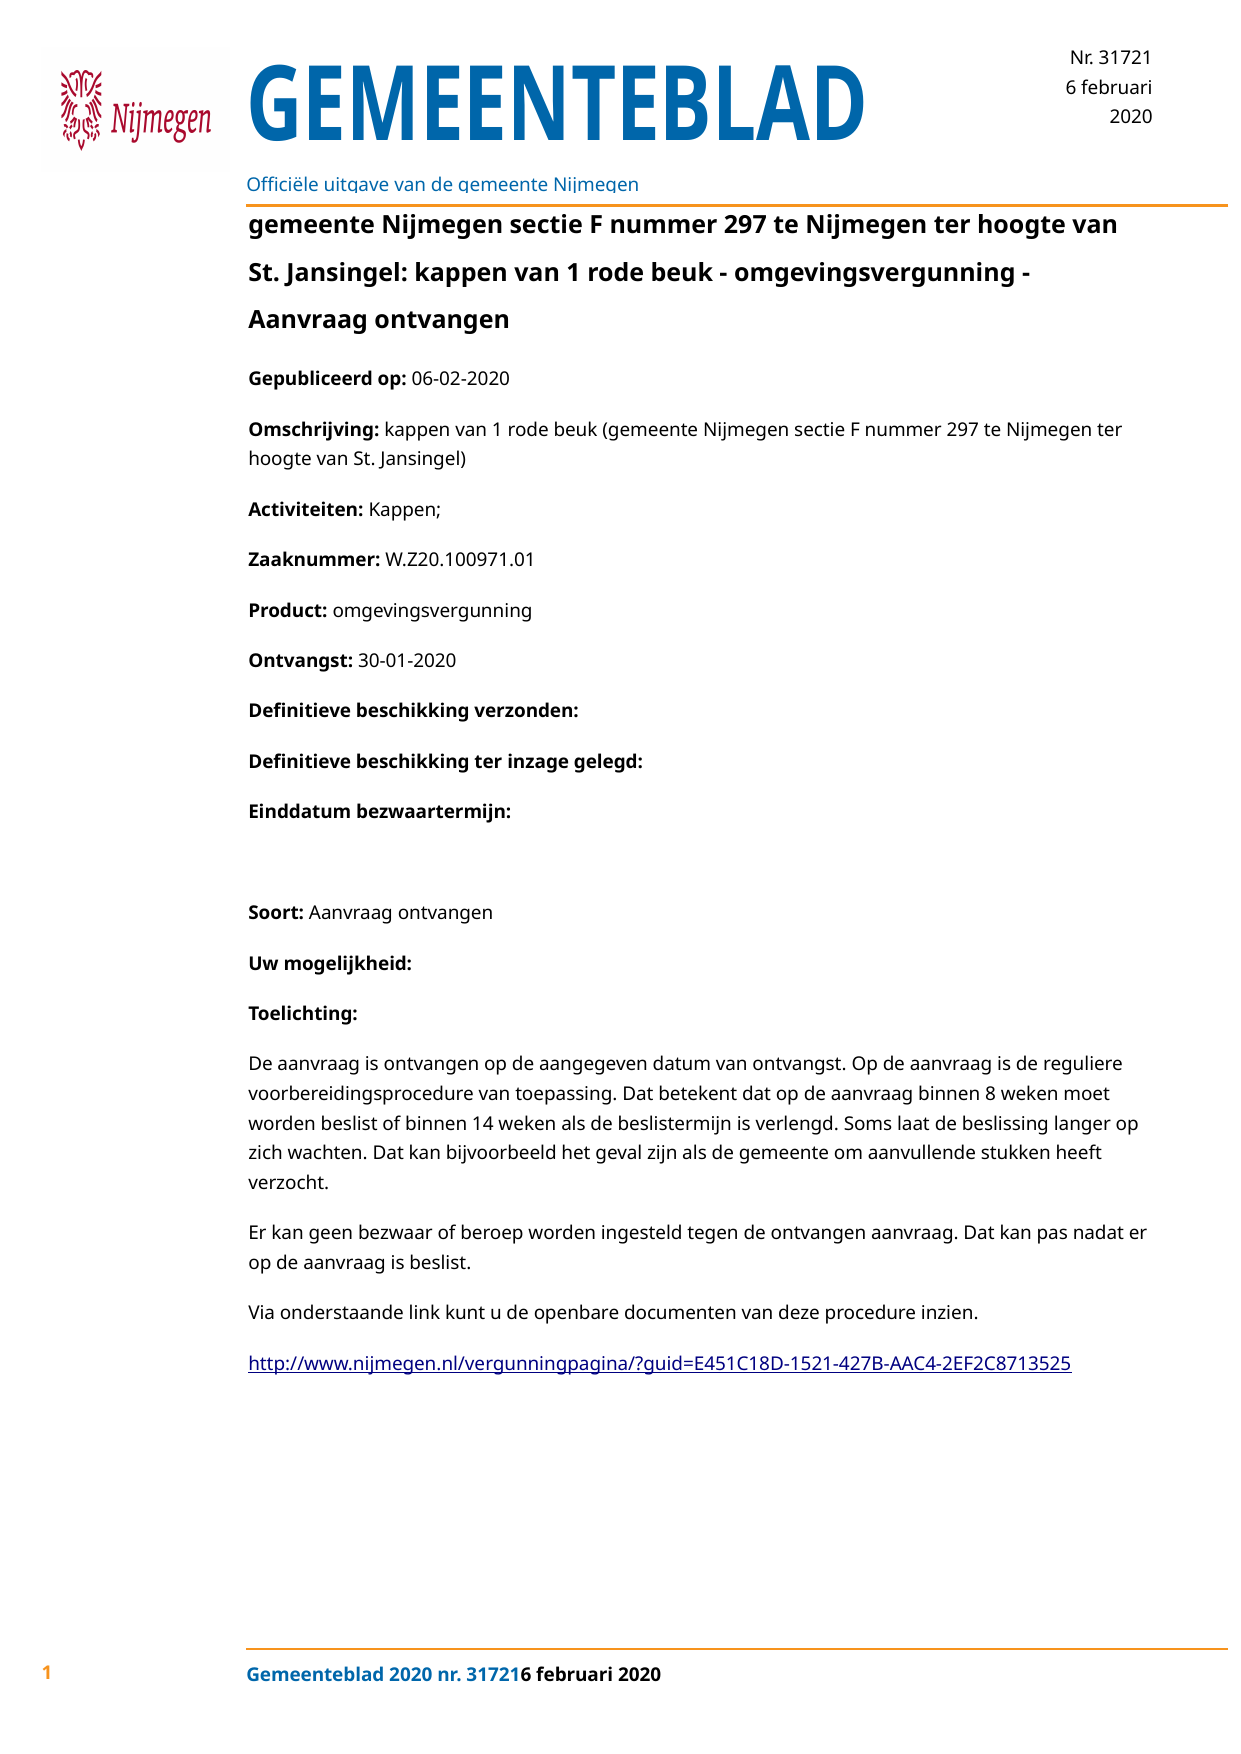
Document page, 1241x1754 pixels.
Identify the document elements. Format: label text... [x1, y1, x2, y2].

text gemeente Nijmegen sectie F nummer 297 te Nijmegen ter hoogte van St. Jansingel: kappen van 1 rode beuk - omgevingsvergunning - Aanvraag ontvangen [248, 207, 1152, 336]
text Soort: Aanvraag ontvangen [248, 899, 1152, 925]
text Activiteiten: Kappen; [248, 496, 1152, 522]
text Definitieve beschikking verzonden: [248, 698, 1152, 723]
text Gepubliceerd op: 06-02-2020 [248, 366, 1152, 391]
text Uw mogelijkheid: [248, 950, 1152, 975]
text Einddatum bezwaartermijn: [248, 798, 1152, 824]
text http://www.nijmegen.nl/vergunningpagina/?guid=E451C18D-1521-427B-AAC4-2EF2C8713525 [248, 1350, 1152, 1375]
text Er kan geen bezwaar of beroep worden ingesteld tegen de ontvangen aanvraag. Dat kan pas nadat er op de aanvraag is beslist. [248, 1219, 1152, 1274]
text Toelichting: [248, 1000, 1152, 1026]
text Product: omgevingsvergunning [248, 597, 1152, 622]
text Ontvangst: 30-01-2020 [248, 647, 1152, 673]
text Via onderstaande link kunt u de openbare documenten van deze procedure inzien. [248, 1299, 1152, 1325]
text Definitieve beschikking ter inzage gelegd: [248, 748, 1152, 774]
text Omschrijving: kappen van 1 rode beuk (gemeente Nijmegen sectie F nummer 297 te Nijmegen ter hoogte van St. Jansingel) [248, 416, 1152, 471]
text Zaaknummer: W.Z20.100971.01 [248, 546, 1152, 572]
picture [41, 47, 231, 172]
text De aanvraag is ontvangen op de aangegeven datum van ontvangst. Op de aanvraag is de reguliere voorbereidingsprocedure van toepassing. Dat betekent dat op de aanvraag binnen 8 weken moet worden beslist of binnen 14 weken als de beslistermijn is verlengd. Soms laat de beslissing langer op zich wachten. Dat kan bijvoorbeeld het geval zijn als de gemeente om aanvullende stukken heeft verzocht. [248, 1051, 1152, 1194]
